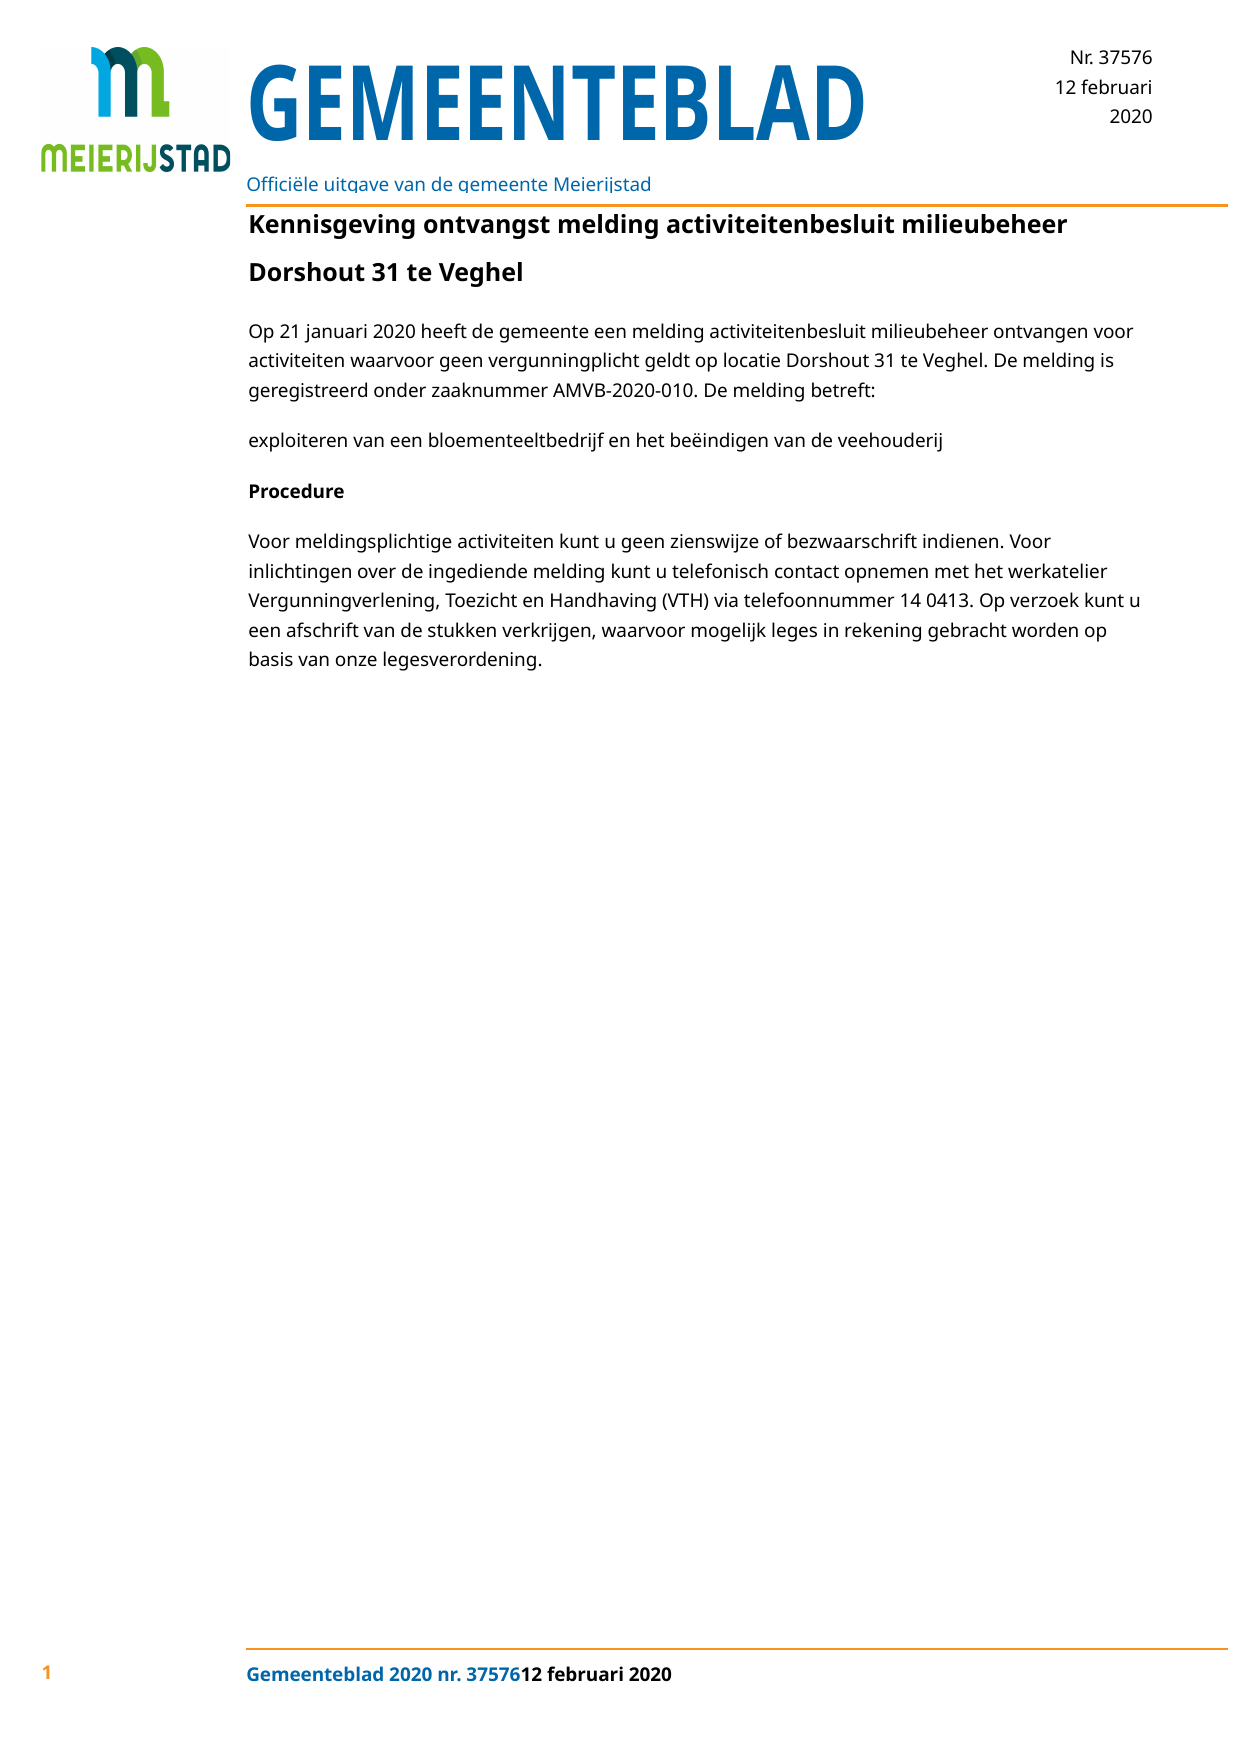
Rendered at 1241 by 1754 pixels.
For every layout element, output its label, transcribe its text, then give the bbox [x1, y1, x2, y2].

text Voor meldingsplichtige activiteiten kunt u geen zienswijze of bezwaarschrift indienen. Voor inlichtingen over de ingediende melding kunt u telefonisch contact opnemen met het werkatelier Vergunningverlening, Toezicht en Handhaving (VTH) via telefoonnummer 14 0413. Op verzoek kunt u een afschrift van de stukken verkrijgen, waarvoor mogelijk leges in rekening gebracht worden op basis van onze legesverordening. [248, 528, 1152, 672]
text Op 21 januari 2020 heeft de gemeente een melding activiteitenbesluit milieubeheer ontvangen voor activiteiten waarvoor geen vergunningplicht geldt op locatie Dorshout 31 te Veghel. De melding is geregistreerd onder zaaknummer AMVB-2020-010. De melding betreft: [248, 318, 1152, 403]
text Kennisgeving ontvangst melding activiteitenbesluit milieubeheer Dorshout 31 te Veghel [248, 207, 1152, 288]
text exploiteren van een bloementeeltbedrijf en het beëindigen van de veehouderij [248, 427, 1152, 453]
text Procedure [248, 478, 1152, 504]
picture [41, 47, 231, 172]
